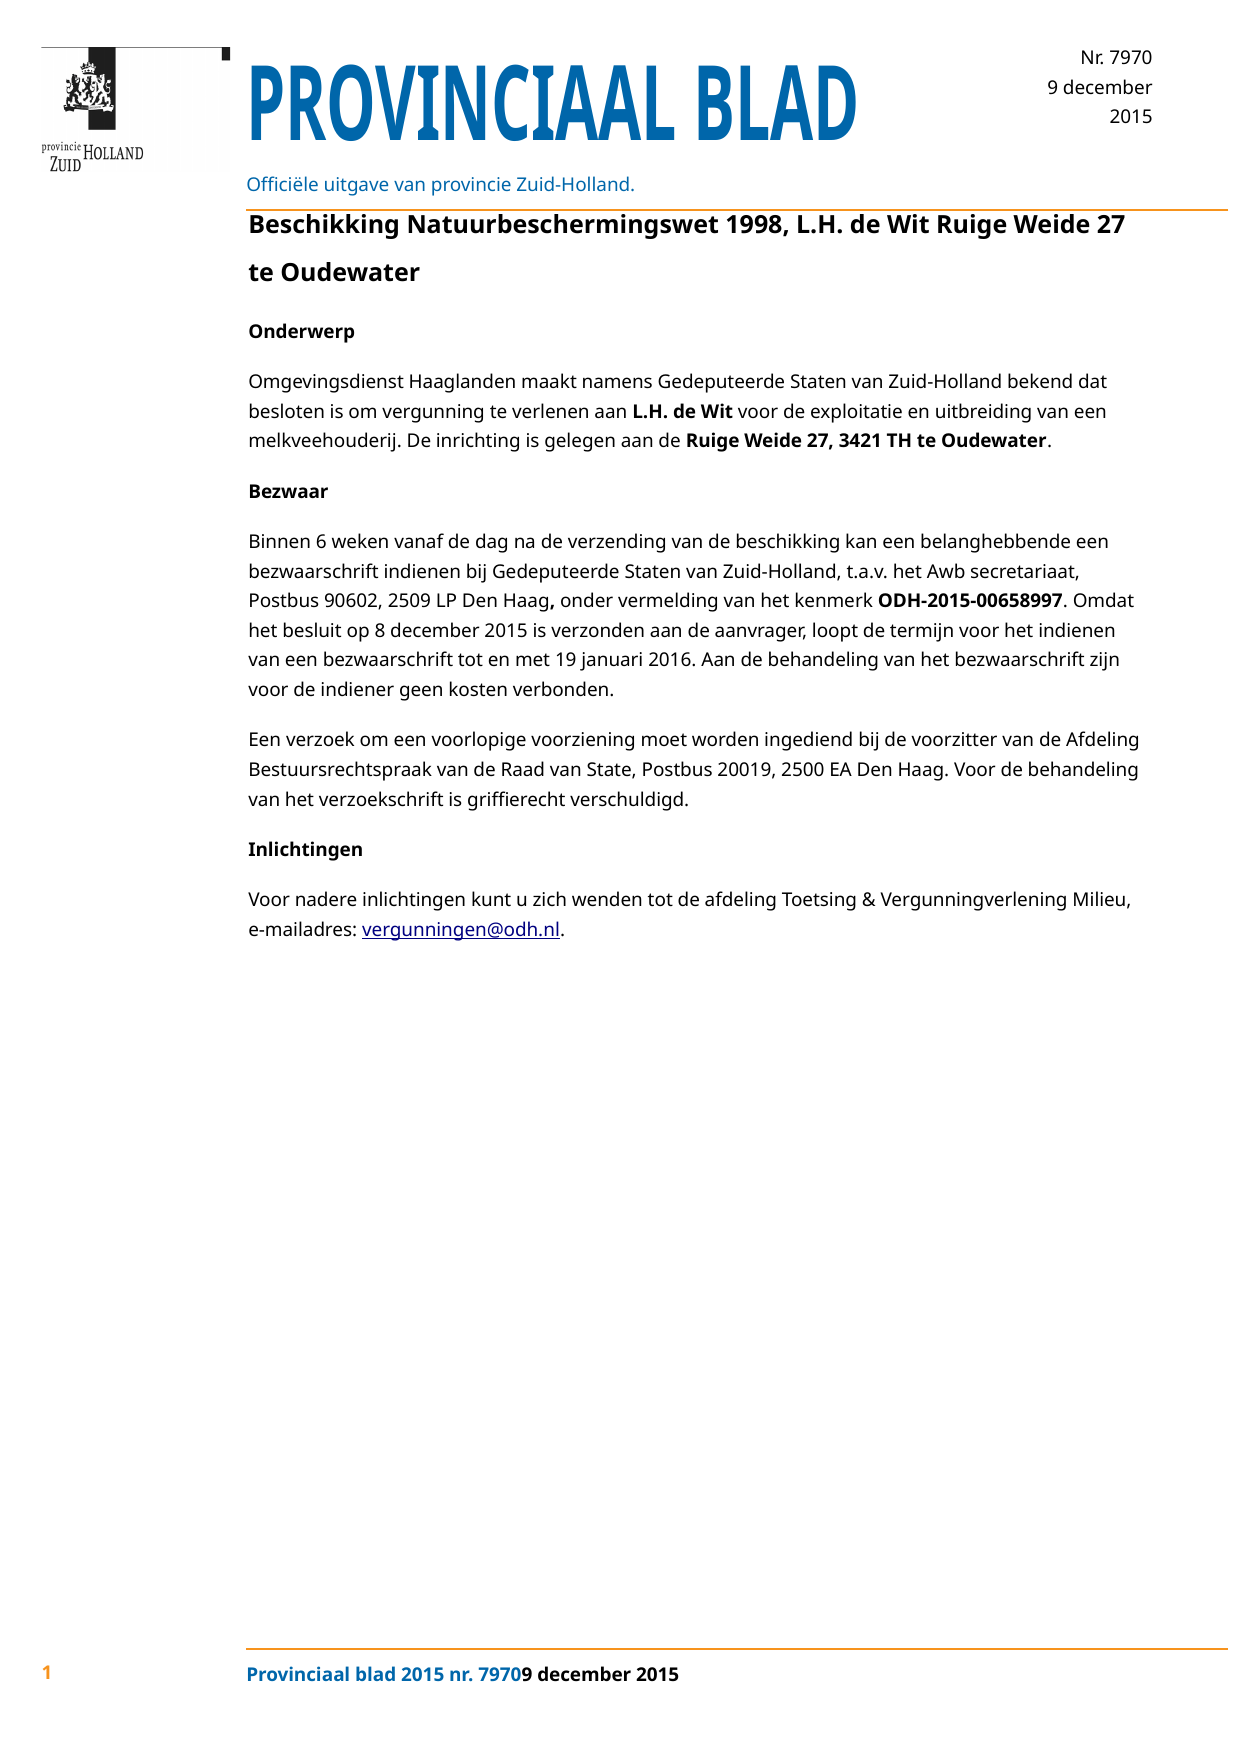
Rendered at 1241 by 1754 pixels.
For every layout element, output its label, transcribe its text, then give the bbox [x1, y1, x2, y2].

text Onderwerp [248, 318, 1152, 344]
text Omgevingsdienst Haaglanden maakt namens Gedeputeerde Staten van Zuid-Holland bekend dat besloten is om vergunning te verlenen aan L.H. de Wit voor de exploitatie en uitbreiding van een melkveehouderij. De inrichting is gelegen aan de Ruige Weide 27, 3421 TH te Oudewater. [248, 368, 1152, 453]
text Voor nadere inlichtingen kunt u zich wenden tot de afdeling Toetsing & Vergunningverlening Milieu, e-mailadres: vergunningen@odh.nl. [248, 887, 1152, 942]
picture [41, 47, 231, 172]
text Inlichtingen [248, 836, 1152, 862]
text Bezwaar [248, 478, 1152, 504]
text Een verzoek om een voorlopige voorziening moet worden ingediend bij de voorzitter van de Afdeling Bestuursrechtspraak van de Raad van State, Postbus 20019, 2500 EA Den Haag. Voor de behandeling van het verzoekschrift is griffierecht verschuldigd. [248, 727, 1152, 812]
text Binnen 6 weken vanaf de dag na de verzending van de beschikking kan een belanghebbende een bezwaarschrift indienen bij Gedeputeerde Staten van Zuid-Holland, t.a.v. het Awb secretariaat, Postbus 90602, 2509 LP Den Haag, onder vermelding van het kenmerk ODH-2015-00658997. Omdat het besluit op 8 december 2015 is verzonden aan de aanvrager, loopt de termijn voor het indienen van een bezwaarschrift tot en met 19 januari 2016. Aan de behandeling van het bezwaarschrift zijn voor de indiener geen kosten verbonden. [248, 528, 1152, 702]
text Beschikking Natuurbeschermingswet 1998, L.H. de Wit Ruige Weide 27 te Oudewater [248, 211, 1152, 288]
